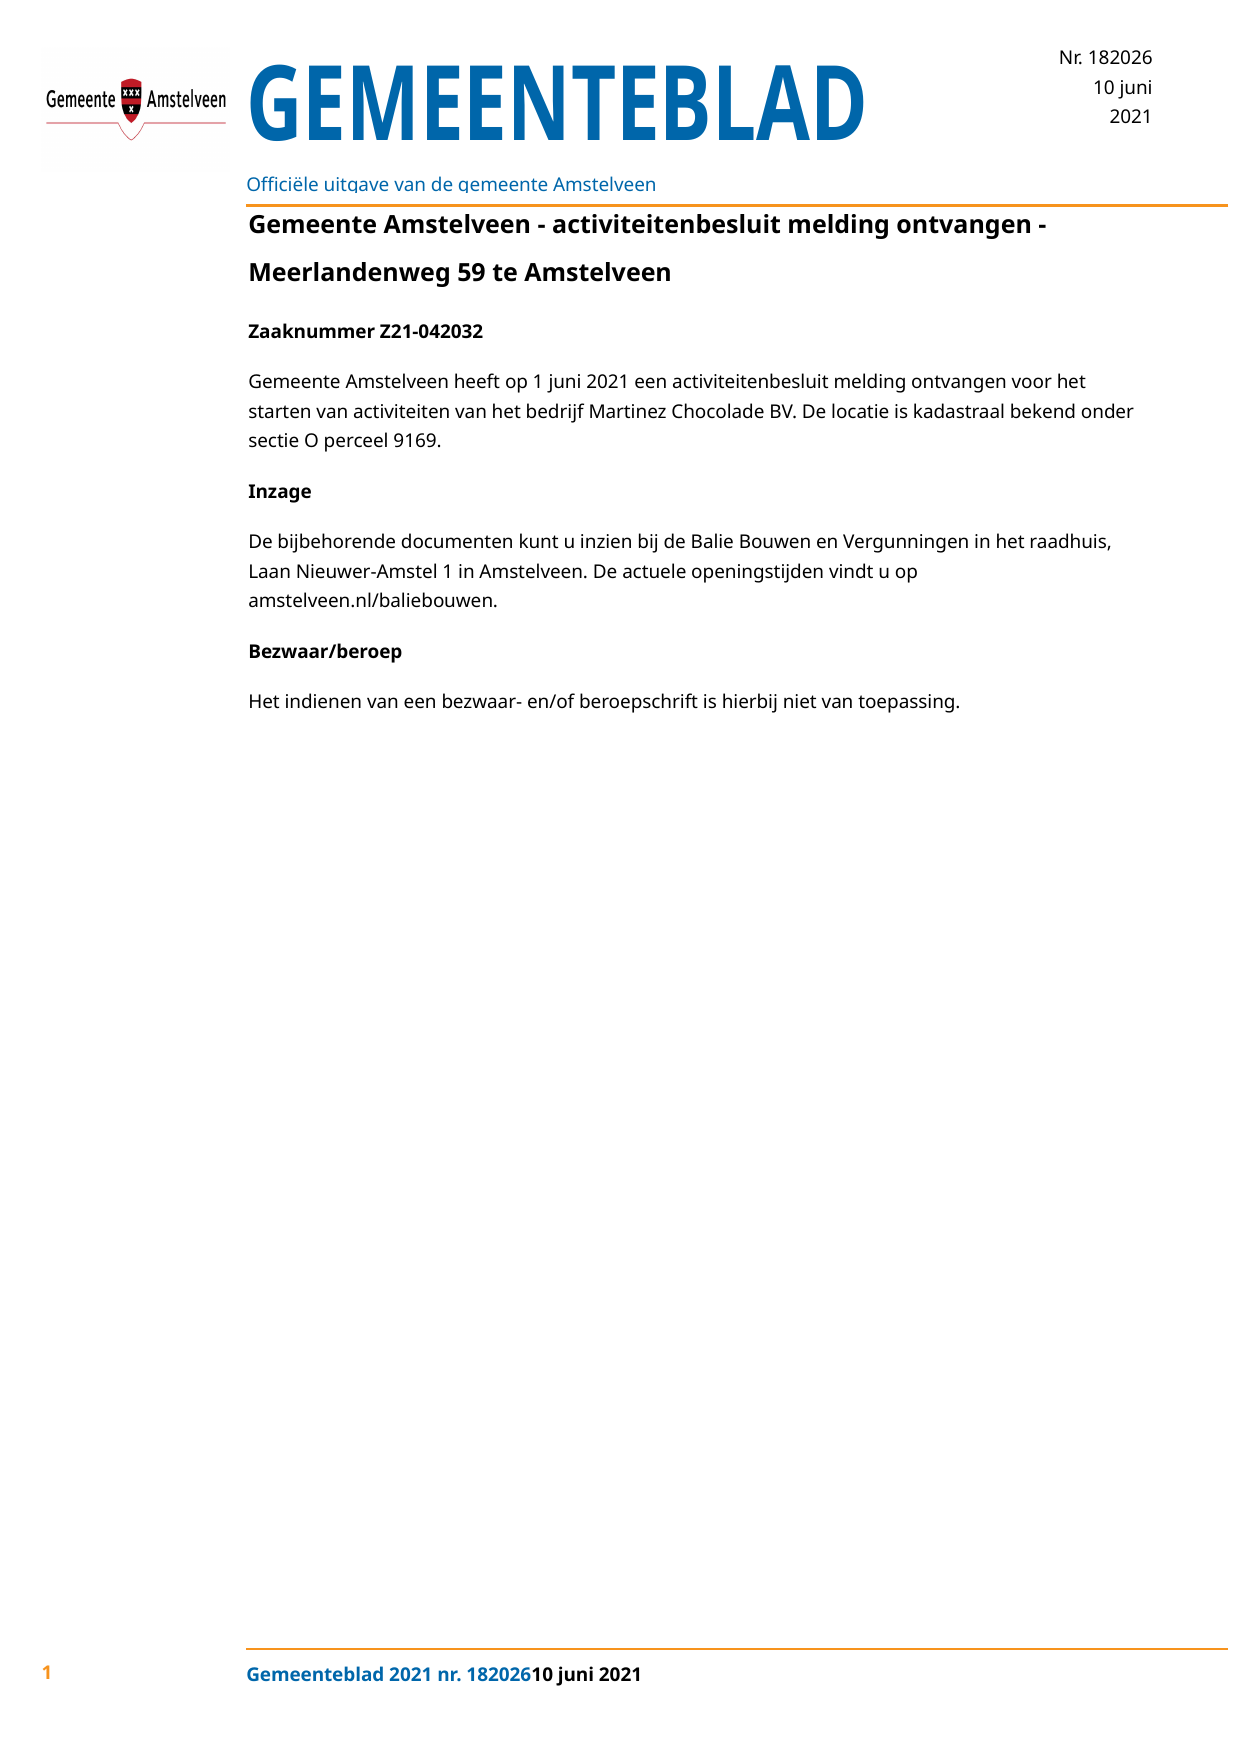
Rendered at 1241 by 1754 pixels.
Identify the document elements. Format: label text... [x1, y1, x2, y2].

text Bezwaar/beroep [248, 638, 1152, 664]
text Inzage [248, 478, 1152, 504]
picture [41, 47, 231, 172]
text Gemeente Amstelveen heeft op 1 juni 2021 een activiteitenbesluit melding ontvangen voor het starten van activiteiten van het bedrijf Martinez Chocolade BV. De locatie is kadastraal bekend onder sectie O perceel 9169. [248, 368, 1152, 453]
text Zaaknummer Z21-042032 [248, 318, 1152, 344]
text De bijbehorende documenten kunt u inzien bij de Balie Bouwen en Vergunningen in het raadhuis, Laan Nieuwer-Amstel 1 in Amstelveen. De actuele openingstijden vindt u op amstelveen.nl/baliebouwen. [248, 528, 1152, 613]
text Het indienen van een bezwaar- en/of beroepschrift is hierbij niet van toepassing. [248, 688, 1152, 714]
text Gemeente Amstelveen - activiteitenbesluit melding ontvangen - Meerlandenweg 59 te Amstelveen [248, 207, 1152, 288]
